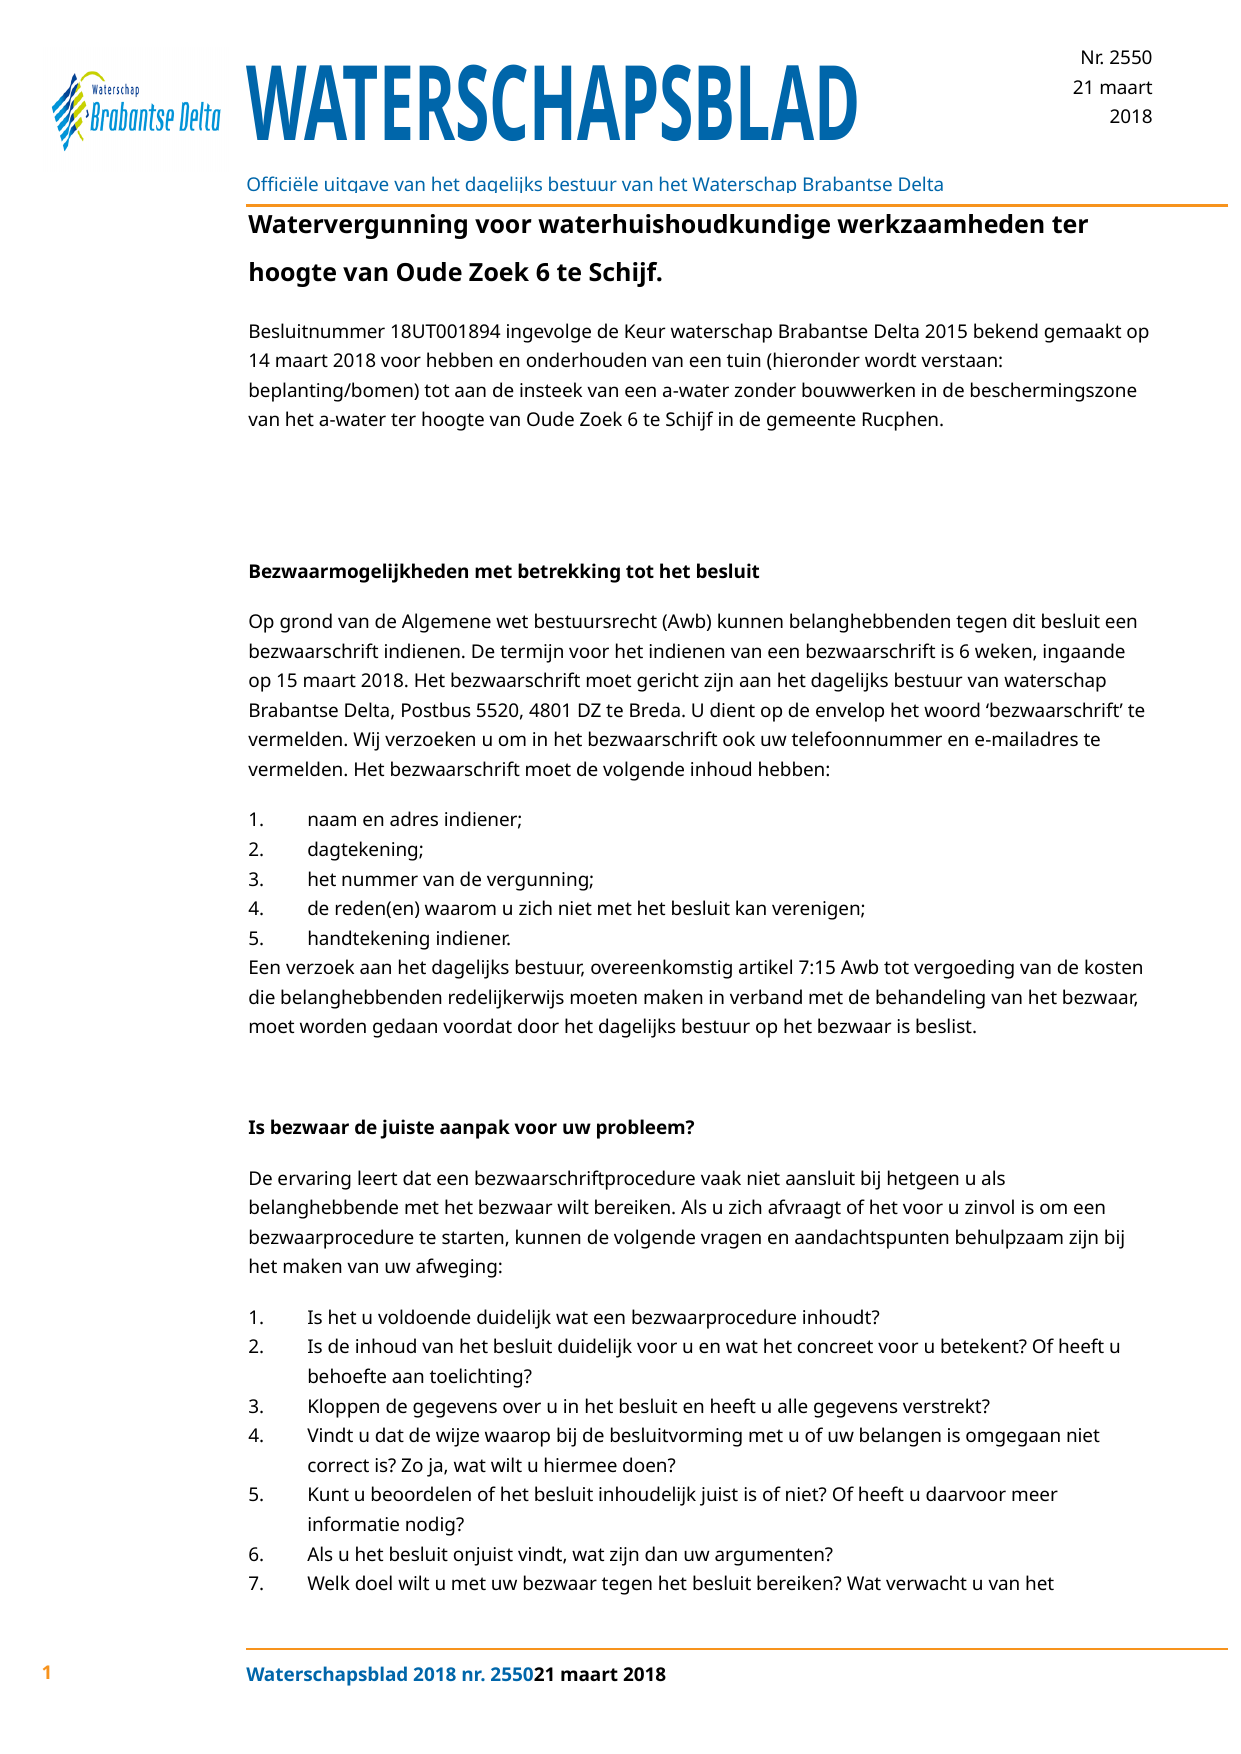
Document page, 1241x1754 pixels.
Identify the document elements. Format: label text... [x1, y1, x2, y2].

list Is de inhoud van het besluit duidelijk voor u en wat het concreet voor u betekent? Of heeft u behoefte aan toelichting? [248, 1334, 1152, 1389]
text Is bezwaar de juiste aanpak voor uw probleem? [248, 1114, 1152, 1140]
list Kunt u beoordelen of het besluit inhoudelijk juist is of niet? Of heeft u daarvoor meer informatie nodig? [248, 1482, 1152, 1537]
list het nummer van de vergunning; [248, 866, 1152, 892]
list dagtekening; [248, 836, 1152, 862]
list naam en adres indiener; [248, 807, 1152, 832]
list Kloppen de gegevens over u in het besluit en heeft u alle gegevens verstrekt? [248, 1393, 1152, 1419]
list Vindt u dat de wijze waarop bij de besluitvorming met u of uw belangen is omgegaan niet correct is? Zo ja, wat wilt u hiermee doen? [248, 1422, 1152, 1478]
picture [41, 47, 231, 172]
list Als u het besluit onjuist vindt, wat zijn dan uw argumenten? [248, 1541, 1152, 1567]
list Is het u voldoende duidelijk wat een bezwaarprocedure inhoudt? [248, 1304, 1152, 1330]
text Watervergunning voor waterhuishoudkundige werkzaamheden ter hoogte van Oude Zoek 6 te Schijf. [248, 207, 1152, 288]
list de reden(en) waarom u zich niet met het besluit kan verenigen; [248, 895, 1152, 921]
text De ervaring leert dat een bezwaarschriftprocedure vaak niet aansluit bij hetgeen u als belanghebbende met het bezwaar wilt bereiken. Als u zich afvraagt of het voor u zinvol is om een bezwaarprocedure te starten, kunnen de volgende vragen en aandachtspunten behulpzaam zijn bij het maken van uw afweging: [248, 1165, 1152, 1279]
text Een verzoek aan het dagelijks bestuur, overeenkomstig artikel 7:15 Awb tot vergoeding van de kosten die belanghebbenden redelijkerwijs moeten maken in verband met de behandeling van het bezwaar, moet worden gedaan voordat door het dagelijks bestuur op het bezwaar is beslist. [248, 954, 1152, 1039]
text Op grond van de Algemene wet bestuursrecht (Awb) kunnen belanghebbenden tegen dit besluit een bezwaarschrift indienen. De termijn voor het indienen van een bezwaarschrift is 6 weken, ingaande op 15 maart 2018. Het bezwaarschrift moet gericht zijn aan het dagelijks bestuur van waterschap Brabantse Delta, Postbus 5520, 4801 DZ te Breda. U dient op de envelop het woord ‘bezwaarschrift’ te vermelden. Wij verzoeken u om in het bezwaarschrift ook uw telefoonnummer en e‑mailadres te vermelden. Het bezwaarschrift moet de volgende inhoud hebben: [248, 608, 1152, 782]
text Bezwaarmogelijkheden met betrekking tot het besluit [248, 558, 1152, 584]
list handtekening indiener. [248, 925, 1152, 951]
text Besluitnummer 18UT001894 ingevolge de Keur waterschap Brabantse Delta 2015 bekend gemaakt op 14 maart 2018 voor hebben en onderhouden van een tuin (hieronder wordt verstaan: beplanting/bomen) tot aan de insteek van een a-water zonder bouwwerken in de beschermingszone van het a-water ter hoogte van Oude Zoek 6 te Schijf in de gemeente Rucphen. [248, 318, 1152, 432]
list Welk doel wilt u met uw bezwaar tegen het besluit bereiken? Wat verwacht u van het [248, 1570, 1152, 1596]
